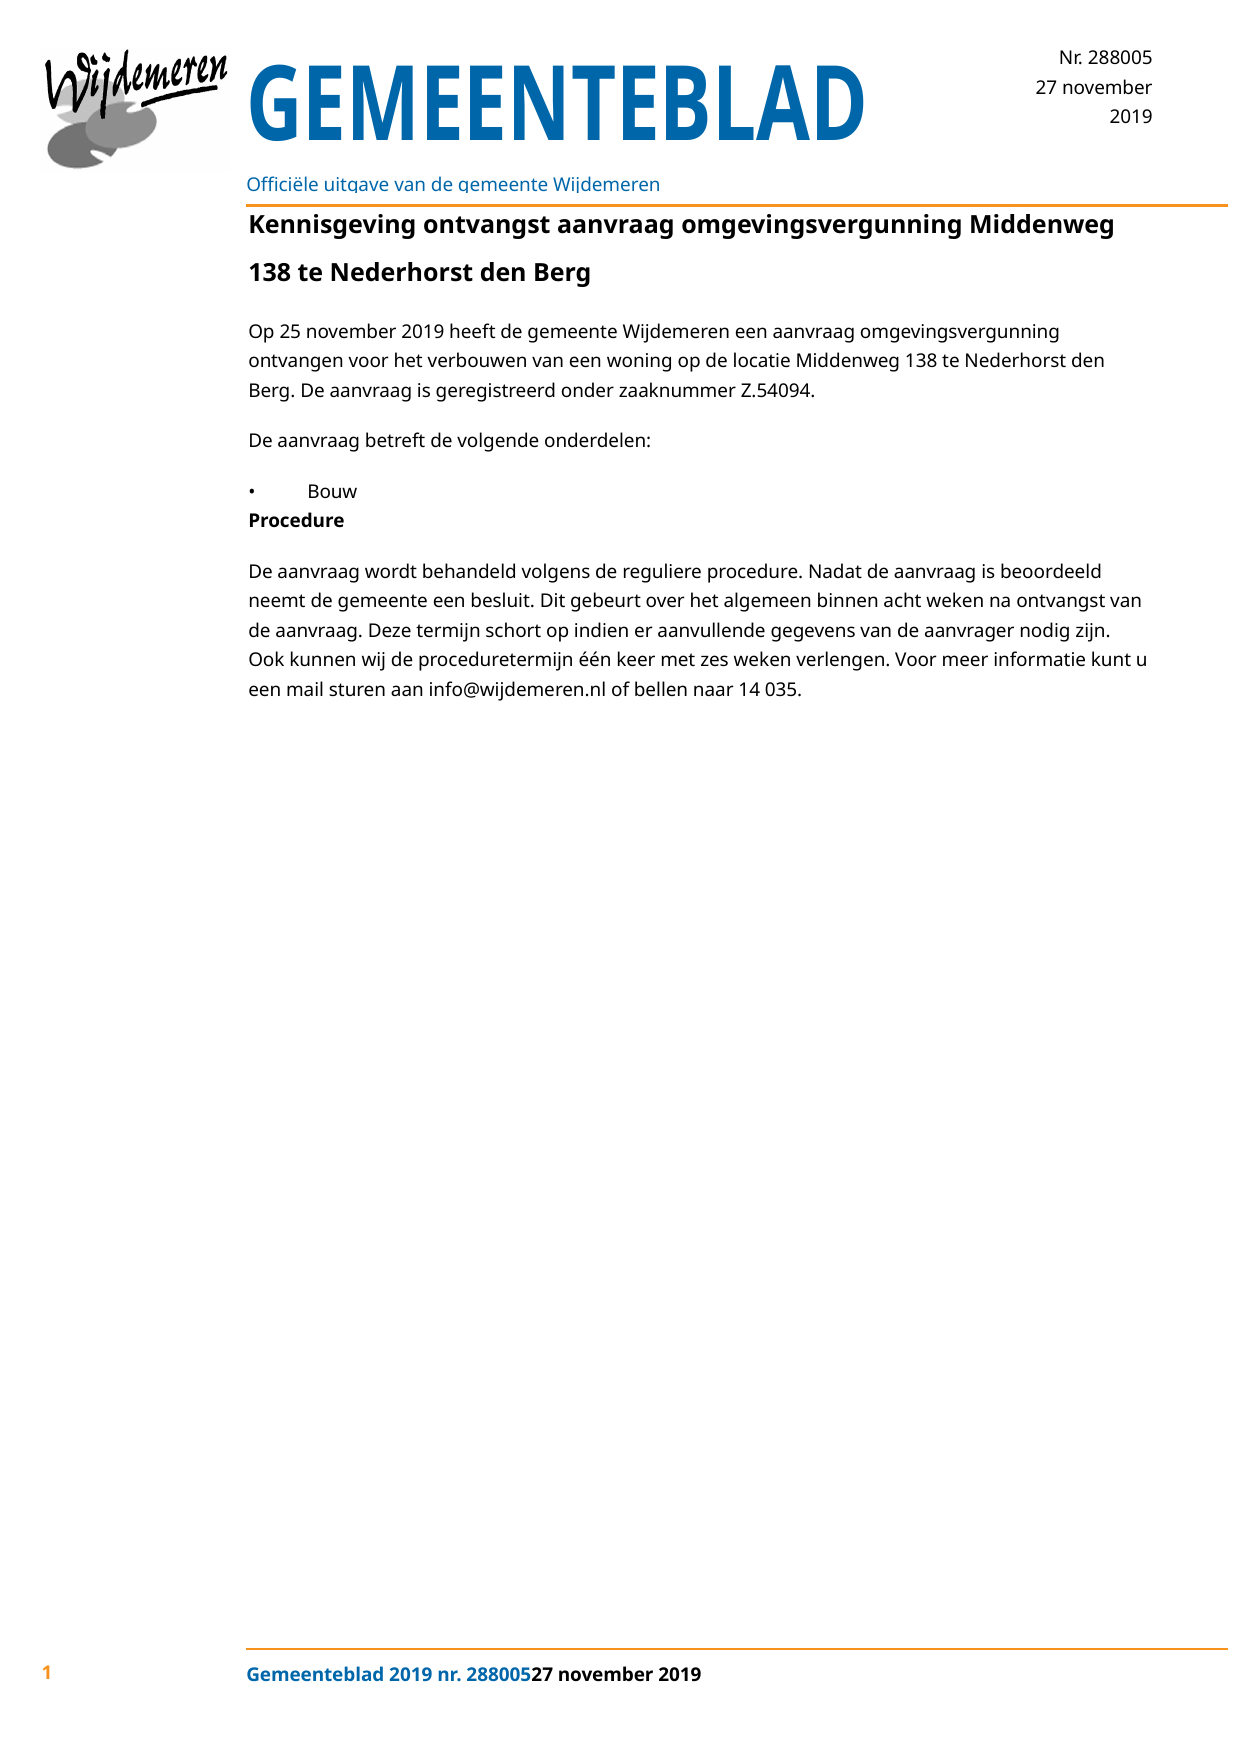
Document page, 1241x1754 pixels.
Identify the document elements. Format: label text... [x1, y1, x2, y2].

text De aanvraag betreft de volgende onderdelen: [248, 427, 1152, 453]
text De aanvraag wordt behandeld volgens de reguliere procedure. Nadat de aanvraag is beoordeeld neemt de gemeente een besluit. Dit gebeurt over het algemeen binnen acht weken na ontvangst van de aanvraag. Deze termijn schort op indien er aanvullende gegevens van de aanvrager nodig zijn. Ook kunnen wij de proceduretermijn één keer met zes weken verlengen. Voor meer informatie kunt u een mail sturen aan info@wijdemeren.nl of bellen naar 14 035. [248, 558, 1152, 702]
list Bouw [248, 478, 1152, 504]
text Kennisgeving ontvangst aanvraag omgevingsvergunning Middenweg 138 te Nederhorst den Berg [248, 207, 1152, 288]
picture [41, 47, 231, 172]
text Procedure [248, 507, 1152, 533]
text Op 25 november 2019 heeft de gemeente Wijdemeren een aanvraag omgevingsvergunning ontvangen voor het verbouwen van een woning op de locatie Middenweg 138 te Nederhorst den Berg. De aanvraag is geregistreerd onder zaaknummer Z.54094. [248, 318, 1152, 403]
